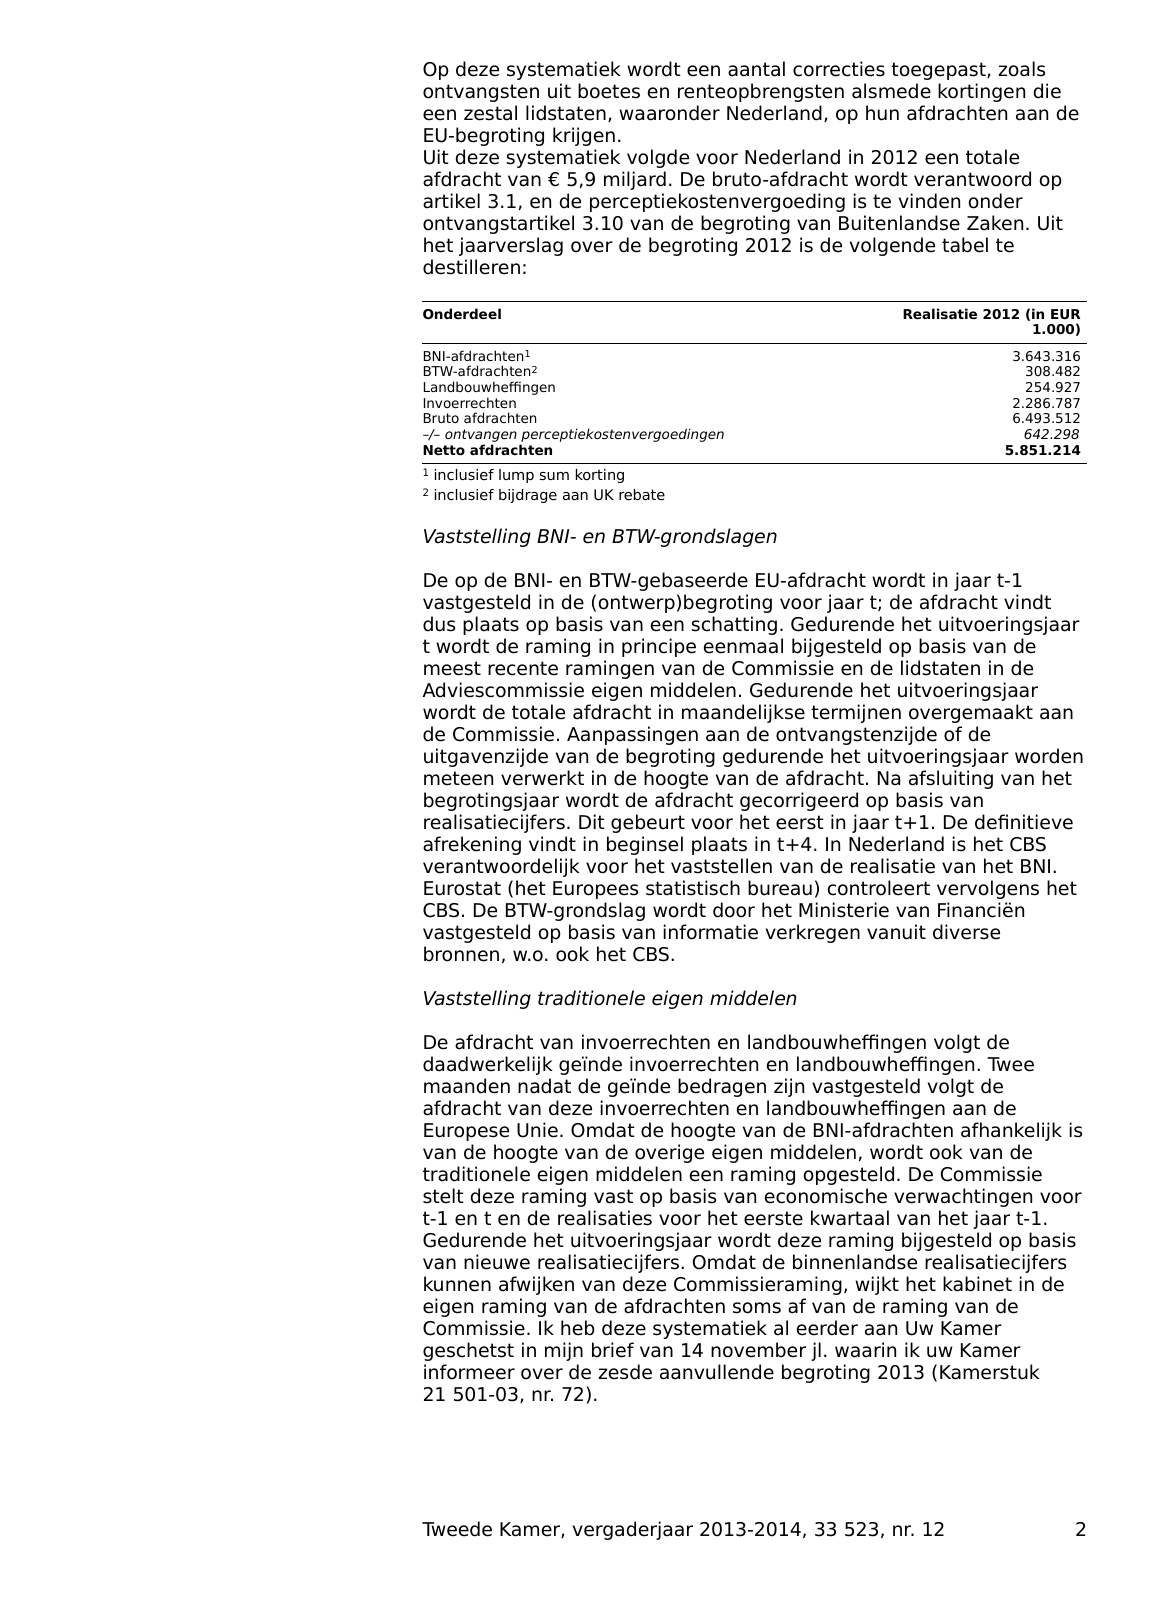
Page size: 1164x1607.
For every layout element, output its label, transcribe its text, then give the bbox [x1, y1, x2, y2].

table_header Realisatie 2012 (in EUR 1.000) [850, 302, 1087, 343]
table_cell Invoerrechten [422, 396, 849, 411]
subtitle Vaststelling BNI- en BTW-grondslagen [422, 526, 1087, 548]
text De afdracht van invoerrechten en landbouwheffingen volgt de daadwerkelijk geïnde invoerrechten en landbouwheffingen. Twee maanden nadat de geïnde bedragen zijn vastgesteld volgt de afdracht van deze invoerrechten en landbouwheffingen aan de Europese Unie. Omdat de hoogte van de BNI-afdrachten afhankelijk is van de hoogte van de overige eigen middelen, wordt ook van de traditionele eigen middelen een raming opgesteld. De Commissie stelt deze raming vast op basis van economische verwachtingen voor t-1 en t en de realisaties voor het eerste kwartaal van het jaar t-1. Gedurende het uitvoeringsjaar wordt deze raming bijgesteld op basis van nieuwe realisatiecijfers. Omdat de binnenlandse realisatiecijfers kunnen afwijken van deze Commissieraming, wijkt het kabinet in de eigen raming van de afdrachten soms af van de raming van de Commissie. Ik heb deze systematiek al eerder aan Uw Kamer geschetst in mijn brief van 14 november jl. waarin ik uw Kamer informeer over de zesde aanvullende begroting 2013 (Kamerstuk 21 501-03, nr. 72). [422, 1032, 1087, 1406]
table_cell Landbouwheffingen [422, 380, 849, 396]
table_cell 254.927 [850, 380, 1087, 396]
text De op de BNI- en BTW-gebaseerde EU-afdracht wordt in jaar t-1 vastgesteld in de (ontwerp)begroting voor jaar t; de afdracht vindt dus plaats op basis van een schatting. Gedurende het uitvoeringsjaar t wordt de raming in principe eenmaal bijgesteld op basis van de meest recente ramingen van de Commissie en de lidstaten in de Adviescommissie eigen middelen. Gedurende het uitvoeringsjaar wordt de totale afdracht in maandelijkse termijnen overgemaakt aan de Commissie. Aanpassingen aan de ontvangstenzijde of de uitgavenzijde van de begroting gedurende het uitvoeringsjaar worden meteen verwerkt in de hoogte van de afdracht. Na afsluiting van het begrotingsjaar wordt de afdracht gecorrigeerd op basis van realisatiecijfers. Dit gebeurt voor het eerst in jaar t+1. De definitieve afrekening vindt in beginsel plaats in t+4. In Nederland is het CBS verantwoordelijk voor het vaststellen van de realisatie van het BNI. Eurostat (het Europees statistisch bureau) controleert vervolgens het CBS. De BTW-grondslag wordt door het Ministerie van Financiën vastgesteld op basis van informatie verkregen vanuit diverse bronnen, w.o. ook het CBS. [422, 570, 1087, 966]
table_cell 308.482 [850, 364, 1087, 380]
table_cell –/– ontvangen perceptiekostenvergoedingen [422, 427, 849, 443]
table_cell 642.298 [850, 427, 1087, 443]
text Op deze systematiek wordt een aantal correcties toegepast, zoals ontvangsten uit boetes en renteopbrengsten alsmede kortingen die een zestal lidstaten, waaronder Nederland, op hun afdrachten aan de EU-begroting krijgen. [422, 59, 1087, 147]
table_cell 1 inclusief lump sum korting 2 inclusief bijdrage aan UK rebate [422, 464, 1087, 504]
table_cell 5.851.214 [850, 443, 1087, 463]
table_cell BNI-afdrachten1 [422, 344, 849, 364]
table_cell Netto afdrachten [422, 443, 849, 463]
table_cell 6.493.512 [850, 411, 1087, 427]
text Uit deze systematiek volgde voor Nederland in 2012 een totale afdracht van € 5,9 miljard. De bruto-afdracht wordt verantwoord op artikel 3.1, en de perceptiekostenvergoeding is te vinden onder ontvangstartikel 3.10 van de begroting van Buitenlandse Zaken. Uit het jaarverslag over de begroting 2012 is de volgende tabel te destilleren: [422, 147, 1087, 279]
table_cell Bruto afdrachten [422, 411, 849, 427]
table_header Onderdeel [422, 302, 849, 343]
table_cell BTW-afdrachten2 [422, 364, 849, 380]
table_cell 2.286.787 [850, 396, 1087, 411]
table_cell 3.643.316 [850, 344, 1087, 364]
subtitle Vaststelling traditionele eigen middelen [422, 988, 1087, 1010]
